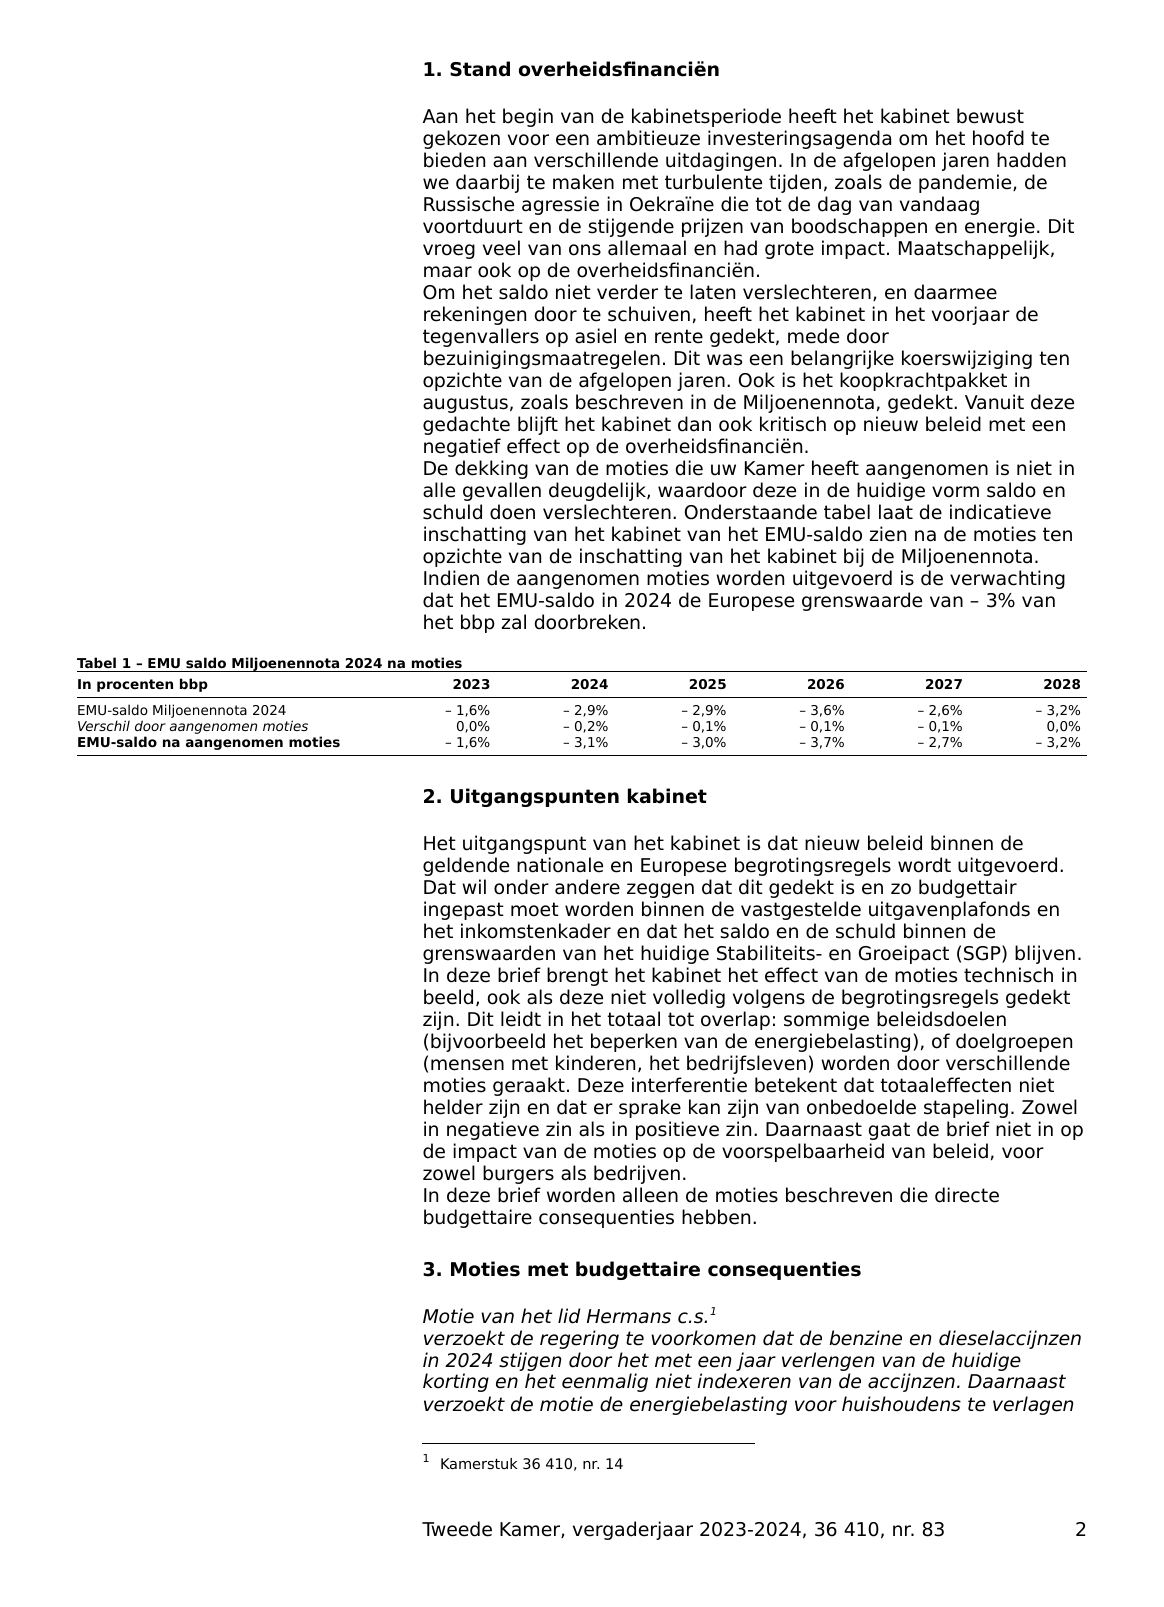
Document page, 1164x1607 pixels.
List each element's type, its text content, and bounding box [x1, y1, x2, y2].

table_cell – 3,2% [969, 698, 1087, 719]
text Het uitgangspunt van het kabinet is dat nieuw beleid binnen de geldende nationale en Europese begrotingsregels wordt uitgevoerd. Dat wil onder andere zeggen dat dit gedekt is en zo budgettair ingepast moet worden binnen de vastgestelde uitgavenplafonds en het inkomstenkader en dat het saldo en de schuld binnen de grenswaarden van het huidige Stabiliteits- en Groeipact (SGP) blijven. In deze brief brengt het kabinet het effect van de moties technisch in beeld, ook als deze niet volledig volgens de begrotingsregels gedekt zijn. Dit leidt in het totaal tot overlap: sommige beleidsdoelen (bijvoorbeeld het beperken van de energiebelasting), of doelgroepen (mensen met kinderen, het bedrijfsleven) worden door verschillende moties geraakt. Deze interferentie betekent dat totaaleffecten niet helder zijn en dat er sprake kan zijn van onbedoelde stapeling. Zowel in negatieve zin als in positieve zin. Daarnaast gaat de brief niet in op de impact van de moties op de voorspelbaarheid van beleid, voor zowel burgers als bedrijven. [422, 833, 1087, 1184]
table_cell 2024 [496, 672, 614, 697]
table_cell – 3,7% [732, 735, 850, 755]
subtitle 1. Stand overheidsfinanciën [422, 59, 1087, 81]
table_cell – 0,1% [614, 719, 732, 734]
table_cell – 2,7% [850, 735, 968, 755]
table_cell 2028 [969, 672, 1087, 697]
table_cell – 3,2% [969, 735, 1087, 755]
table_cell 2027 [850, 672, 968, 697]
text Motie van het lid Hermans c.s. [422, 1306, 1087, 1327]
text De dekking van de moties die uw Kamer heeft aangenomen is niet in alle gevallen deugdelijk, waardoor deze in de huidige vorm saldo en schuld doen verslechteren. Onderstaande tabel laat de indicatieve inschatting van het kabinet van het EMU-saldo zien na de moties ten opzichte van de inschatting van het kabinet bij de Miljoenennota. Indien de aangenomen moties worden uitgevoerd is de verwachting dat het EMU-saldo in 2024 de Europese grenswaarde van – 3% van het bbp zal doorbreken. [422, 458, 1087, 633]
table_header Tabel 1 – EMU saldo Miljoenennota 2024 na moties [77, 655, 1087, 671]
table_cell – 3,1% [496, 735, 614, 755]
subtitle 2. Uitgangspunten kabinet [422, 786, 1087, 808]
table_cell – 2,9% [496, 698, 614, 719]
table_cell – 1,6% [378, 735, 496, 755]
table_cell – 0,1% [732, 719, 850, 734]
text Aan het begin van de kabinetsperiode heeft het kabinet bewust gekozen voor een ambitieuze investeringsagenda om het hoofd te bieden aan verschillende uitdagingen. In de afgelopen jaren hadden we daarbij te maken met turbulente tijden, zoals de pandemie, de Russische agressie in Oekraïne die tot de dag van vandaag voortduurt en de stijgende prijzen van boodschappen en energie. Dit vroeg veel van ons allemaal en had grote impact. Maatschappelijk, maar ook op de overheidsfinanciën. [422, 106, 1087, 282]
table_cell – 2,9% [614, 698, 732, 719]
table_cell In procenten bbp [77, 672, 378, 697]
table_cell EMU-saldo na aangenomen moties [77, 735, 378, 755]
text verzoekt de regering te voorkomen dat de benzine en dieselaccijnzen in 2024 stijgen door het met een jaar verlengen van de huidige korting en het eenmalig niet indexeren van de accijnzen. Daarnaast verzoekt de motie de energiebelasting voor huishoudens te verlagen [422, 1327, 1087, 1415]
table_cell – 0,2% [496, 719, 614, 734]
table_cell 2025 [614, 672, 732, 697]
table_cell – 0,1% [850, 719, 968, 734]
table_cell – 2,6% [850, 698, 968, 719]
table_cell – 3,6% [732, 698, 850, 719]
table_cell 0,0% [969, 719, 1087, 734]
table_cell EMU-saldo Miljoenennota 2024 [77, 698, 378, 719]
table_cell – 1,6% [378, 698, 496, 719]
table_cell – 3,0% [614, 735, 732, 755]
table_cell Verschil door aangenomen moties [77, 719, 378, 734]
subtitle 3. Moties met budgettaire consequenties [422, 1258, 1087, 1281]
text In deze brief worden alleen de moties beschreven die directe budgettaire consequenties hebben. [422, 1184, 1087, 1228]
table_cell 2026 [732, 672, 850, 697]
text Om het saldo niet verder te laten verslechteren, en daarmee rekeningen door te schuiven, heeft het kabinet in het voorjaar de tegenvallers op asiel en rente gedekt, mede door bezuinigingsmaatregelen. Dit was een belangrijke koerswijziging ten opzichte van de afgelopen jaren. Ook is het koopkrachtpakket in augustus, zoals beschreven in de Miljoenennota, gedekt. Vanuit deze gedachte blijft het kabinet dan ook kritisch op nieuw beleid met een negatief effect op de overheidsfinanciën. [422, 282, 1087, 458]
table_cell 2023 [378, 672, 496, 697]
text Kamerstuk 36 410, nr. 14 [422, 1452, 1087, 1474]
table_cell 0,0% [378, 719, 496, 734]
